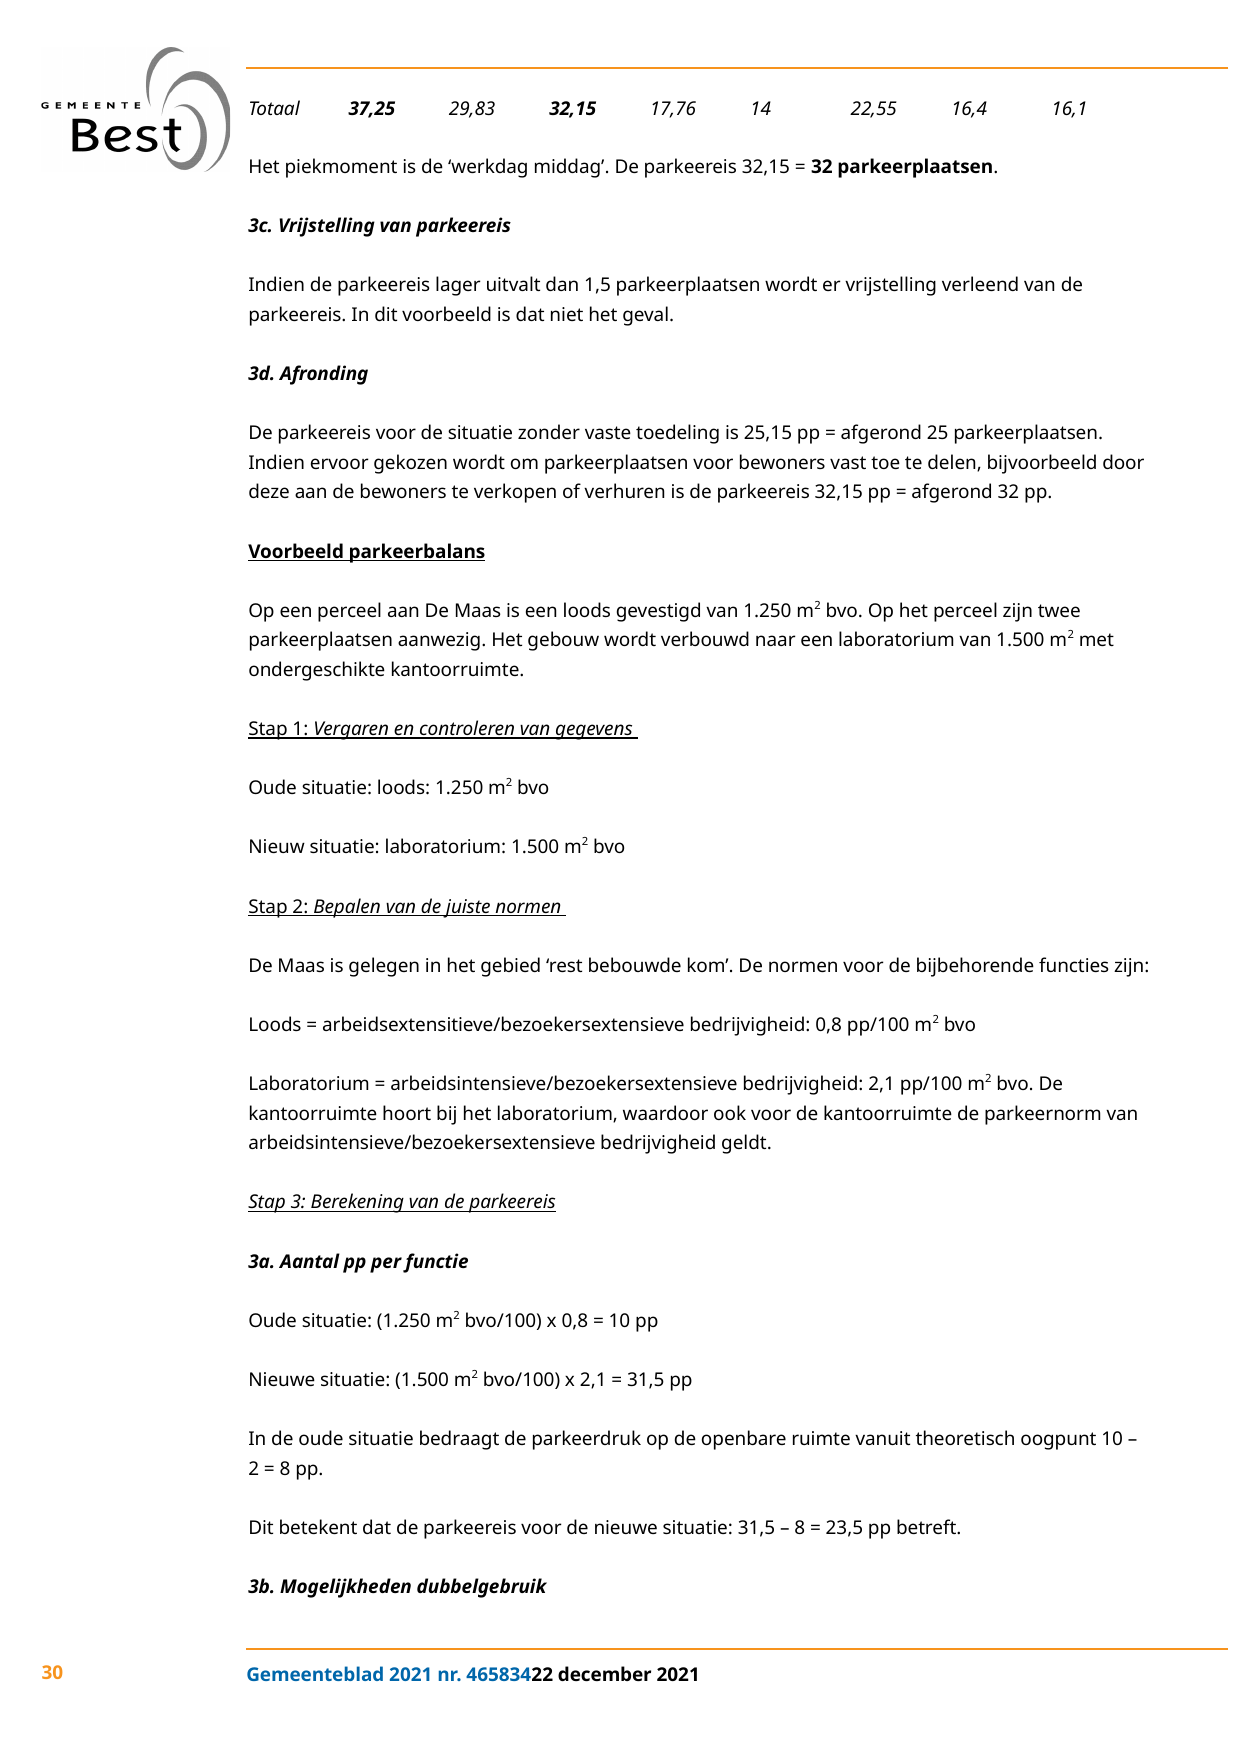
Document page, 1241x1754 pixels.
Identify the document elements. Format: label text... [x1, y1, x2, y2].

text Laboratorium = arbeidsintensieve/bezoekersextensieve bedrijvigheid: 2,1 pp/100 m2 bvo. De kantoorruimte hoort bij het laboratorium, waardoor ook voor de kantoorruimte de parkeernorm van arbeidsintensieve/bezoekersextensieve bedrijvigheid geldt. [248, 1070, 1152, 1155]
text Nieuw situatie: laboratorium: 1.500 m2 bvo [248, 834, 1152, 859]
text Oude situatie: (1.250 m2 bvo/100) x 0,8 = 10 pp [248, 1307, 1152, 1333]
text 3c. Vrijstelling van parkeereis [248, 212, 1152, 238]
text Stap 3: Berekening van de parkeereis [248, 1189, 1152, 1214]
text Het piekmoment is de ‘werkdag middag’. De parkeereis 32,15 = 32 parkeerplaatsen. [248, 153, 1152, 179]
text 3a. Aantal pp per functie [248, 1248, 1152, 1274]
text Voorbeeld parkeerbalans [248, 538, 1152, 564]
table_cell Totaal [248, 95, 348, 121]
text De Maas is gelegen in het gebied ‘rest bebouwde kom’. De normen voor de bijbehorende functies zijn: [248, 952, 1152, 978]
table_cell 22,55 [850, 95, 951, 121]
text Loods = arbeidsextensitieve/bezoekersextensieve bedrijvigheid: 0,8 pp/100 m2 bvo [248, 1011, 1152, 1037]
text De parkeereis voor de situatie zonder vaste toedeling is 25,15 pp = afgerond 25 parkeerplaatsen. Indien ervoor gekozen wordt om parkeerplaatsen voor bewoners vast toe te delen, bijvoorbeeld door deze aan de bewoners te verkopen of verhuren is de parkeereis 32,15 pp = afgerond 32 pp. [248, 419, 1152, 504]
table_cell 16,1 [1051, 95, 1152, 121]
text Op een perceel aan De Maas is een loods gevestigd van 1.250 m2 bvo. Op het perceel zijn twee parkeerplaatsen aanwezig. Het gebouw wordt verbouwd naar een laboratorium van 1.500 m2 met ondergeschikte kantoorruimte. [248, 597, 1152, 682]
table_cell 17,76 [650, 95, 750, 121]
table_cell 14 [750, 95, 850, 121]
table_cell 16,4 [951, 95, 1051, 121]
picture [41, 47, 231, 172]
text 3b. Mogelijkheden dubbelgebruik [248, 1573, 1152, 1599]
text In de oude situatie bedraagt de parkeerdruk op de openbare ruimte vanuit theoretisch oogpunt 10 – 2 = 8 pp. [248, 1425, 1152, 1481]
text 3d. Afronding [248, 360, 1152, 386]
text Dit betekent dat de parkeereis voor de nieuwe situatie: 31,5 – 8 = 23,5 pp betreft. [248, 1514, 1152, 1540]
table_cell 37,25 [348, 95, 449, 121]
text Stap 1: Vergaren en controleren van gegevens [248, 715, 1152, 741]
text Indien de parkeereis lager uitvalt dan 1,5 parkeerplaatsen wordt er vrijstelling verleend van de parkeereis. In dit voorbeeld is dat niet het geval. [248, 272, 1152, 327]
table_cell 32,15 [549, 95, 649, 121]
text Stap 2: Bepalen van de juiste normen [248, 893, 1152, 919]
text Nieuwe situatie: (1.500 m2 bvo/100) x 2,1 = 31,5 pp [248, 1366, 1152, 1392]
text Oude situatie: loods: 1.250 m2 bvo [248, 774, 1152, 800]
table_cell 29,83 [449, 95, 549, 121]
